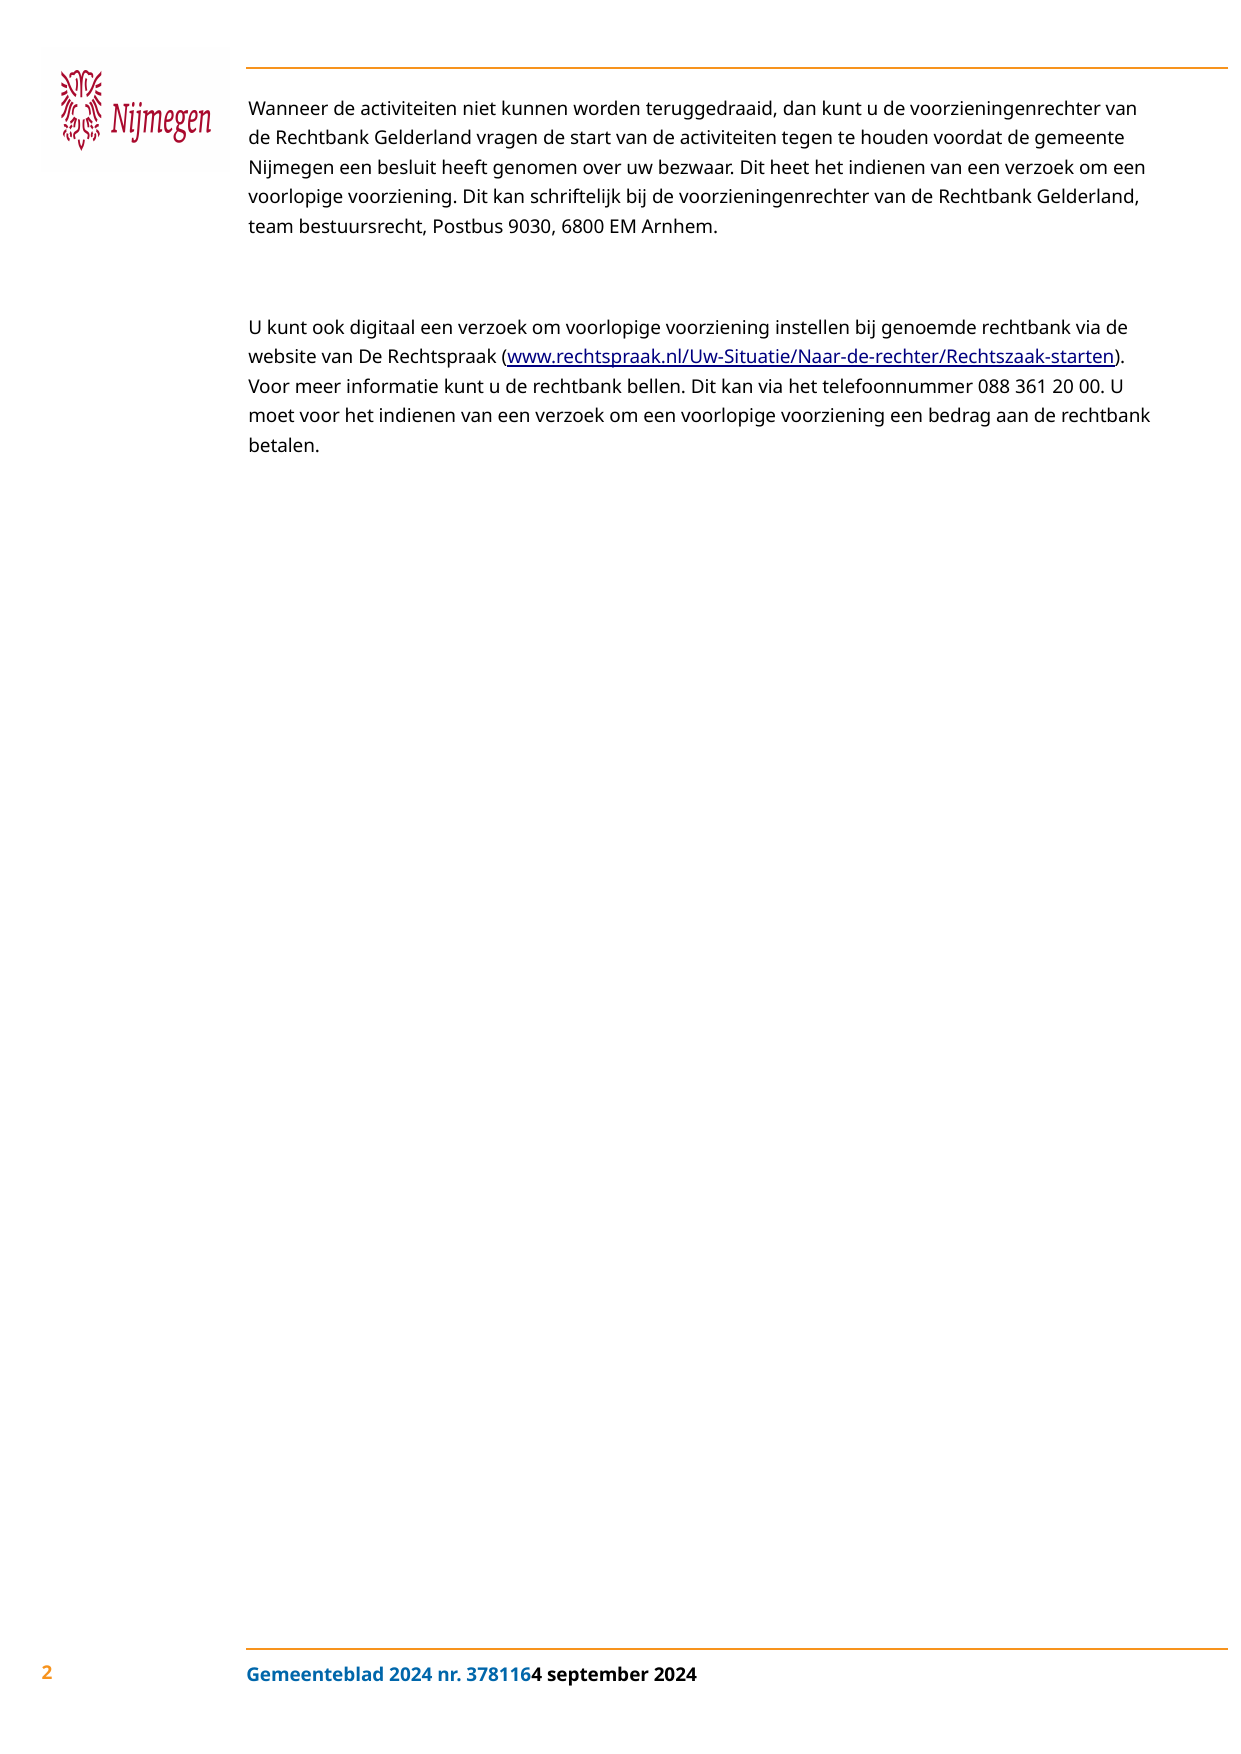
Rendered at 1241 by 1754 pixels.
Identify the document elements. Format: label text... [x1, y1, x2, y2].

picture [41, 47, 231, 172]
text U kunt ook digitaal een verzoek om voorlopige voorziening instellen bij genoemde rechtbank via de website van De Rechtspraak (www.rechtspraak.nl/Uw-Situatie/Naar-de-rechter/Rechtszaak-starten). Voor meer informatie kunt u de rechtbank bellen. Dit kan via het telefoonnummer 088 361 20 00. U moet voor het indienen van een verzoek om een voorlopige voorziening een bedrag aan de rechtbank betalen. [248, 314, 1152, 458]
text Wanneer de activiteiten niet kunnen worden teruggedraaid, dan kunt u de voorzieningenrechter van de Rechtbank Gelderland vragen de start van de activiteiten tegen te houden voordat de gemeente Nijmegen een besluit heeft genomen over uw bezwaar. Dit heet het indienen van een verzoek om een voorlopige voorziening. Dit kan schriftelijk bij de voorzieningenrechter van de Rechtbank Gelderland, team bestuursrecht, Postbus 9030, 6800 EM Arnhem. [248, 95, 1152, 239]
